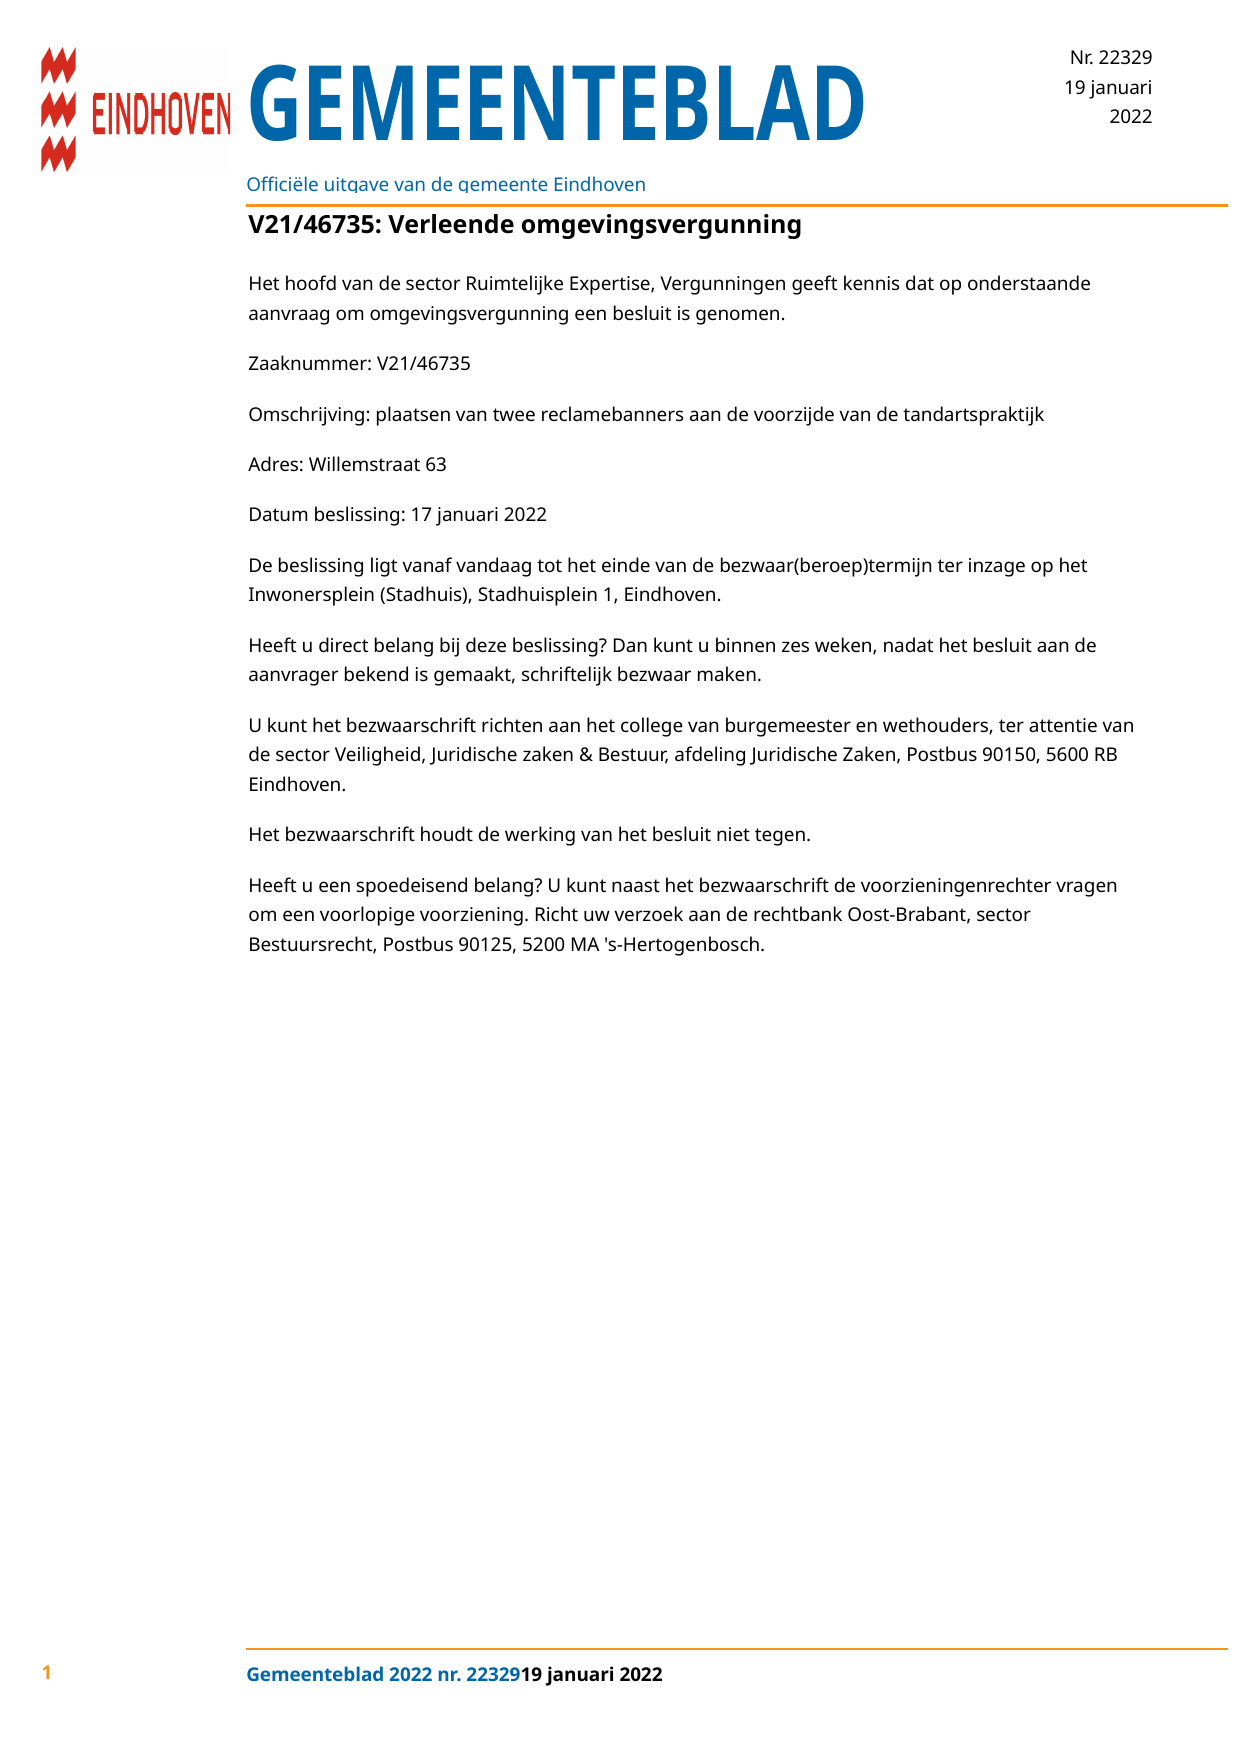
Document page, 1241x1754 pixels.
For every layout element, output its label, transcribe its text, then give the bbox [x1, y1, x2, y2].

text Omschrijving: plaatsen van twee reclamebanners aan de voorzijde van de tandartspraktijk [248, 401, 1152, 426]
text V21/46735: Verleende omgevingsvergunning [248, 207, 1152, 241]
text De beslissing ligt vanaf vandaag tot het einde van de bezwaar(beroep)termijn ter inzage op het Inwonersplein (Stadhuis), Stadhuisplein 1, Eindhoven. [248, 552, 1152, 607]
text Het bezwaarschrift houdt de werking van het besluit niet tegen. [248, 822, 1152, 847]
picture [41, 47, 231, 172]
text Adres: Willemstraat 63 [248, 451, 1152, 477]
text Datum beslissing: 17 januari 2022 [248, 502, 1152, 527]
text Het hoofd van de sector Ruimtelijke Expertise, Vergunningen geeft kennis dat op onderstaande aanvraag om omgevingsvergunning een besluit is genomen. [248, 270, 1152, 326]
text Heeft u een spoedeisend belang? U kunt naast het bezwaarschrift de voorzieningenrechter vragen om een voorlopige voorziening. Richt uw verzoek aan de rechtbank Oost-Brabant, sector Bestuursrecht, Postbus 90125, 5200 MA 's-Hertogenbosch. [248, 872, 1152, 957]
text U kunt het bezwaarschrift richten aan het college van burgemeester en wethouders, ter attentie van de sector Veiligheid, Juridische zaken & Bestuur, afdeling Juridische Zaken, Postbus 90150, 5600 RB Eindhoven. [248, 712, 1152, 797]
text Heeft u direct belang bij deze beslissing? Dan kunt u binnen zes weken, nadat het besluit aan de aanvrager bekend is gemaakt, schriftelijk bezwaar maken. [248, 632, 1152, 687]
text Zaaknummer: V21/46735 [248, 350, 1152, 376]
